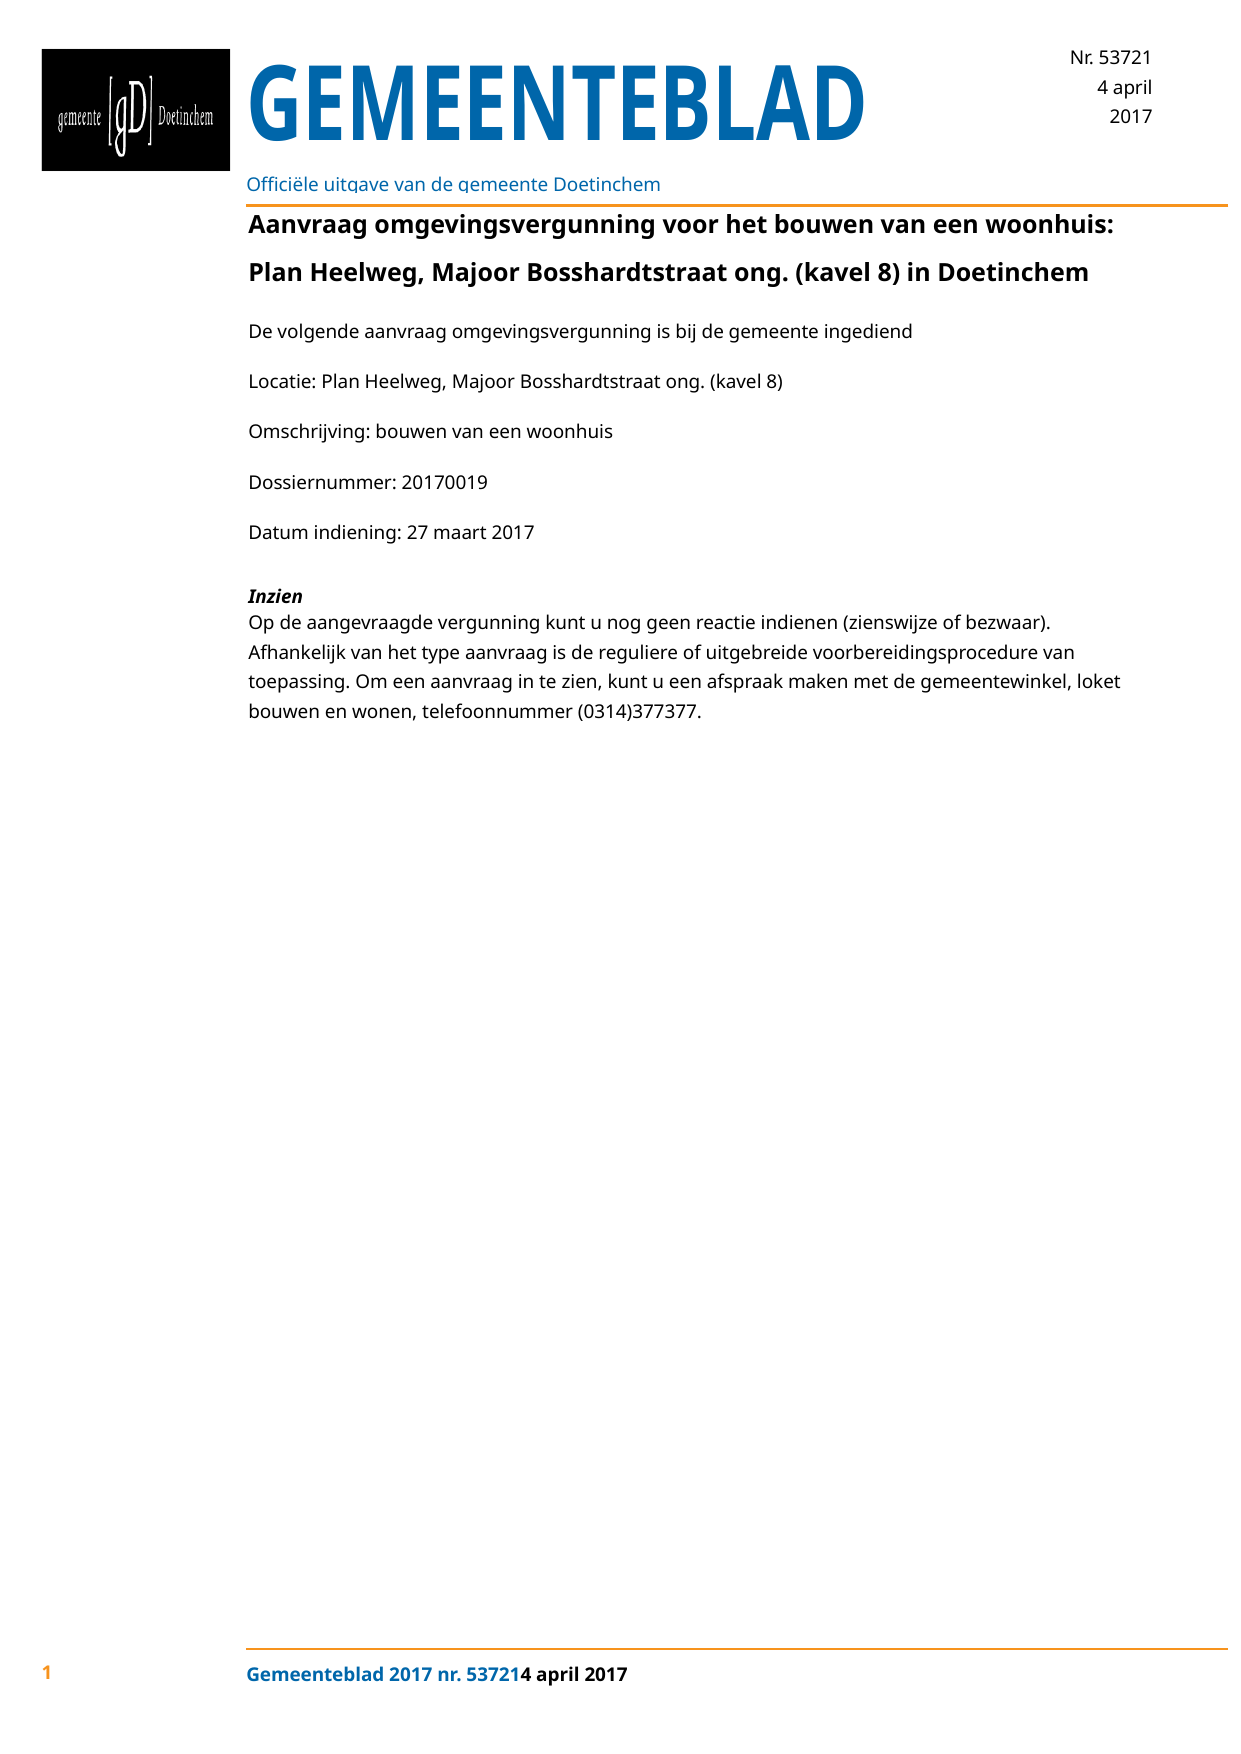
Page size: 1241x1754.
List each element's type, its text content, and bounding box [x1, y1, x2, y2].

text Locatie: Plan Heelweg, Majoor Bosshardtstraat ong. (kavel 8) [248, 368, 1152, 394]
text Dossiernummer: 20170019 [248, 469, 1152, 495]
text Op de aangevraagde vergunning kunt u nog geen reactie indienen (zienswijze of bezwaar). Afhankelijk van het type aanvraag is de reguliere of uitgebreide voorbereidingsprocedure van toepassing. Om een aanvraag in te zien, kunt u een afspraak maken met de gemeentewinkel, loket bouwen en wonen, telefoonnummer (0314)377377. [248, 609, 1152, 724]
text Aanvraag omgevingsvergunning voor het bouwen van een woonhuis: Plan Heelweg, Majoor Bosshardtstraat ong. (kavel 8) in Doetinchem [248, 207, 1152, 288]
text De volgende aanvraag omgevingsvergunning is bij de gemeente ingediend [248, 318, 1152, 344]
text Inzien [248, 583, 1152, 609]
text Datum indiening: 27 maart 2017 [248, 519, 1152, 545]
text Omschrijving: bouwen van een woonhuis [248, 419, 1152, 444]
picture [41, 47, 231, 172]
